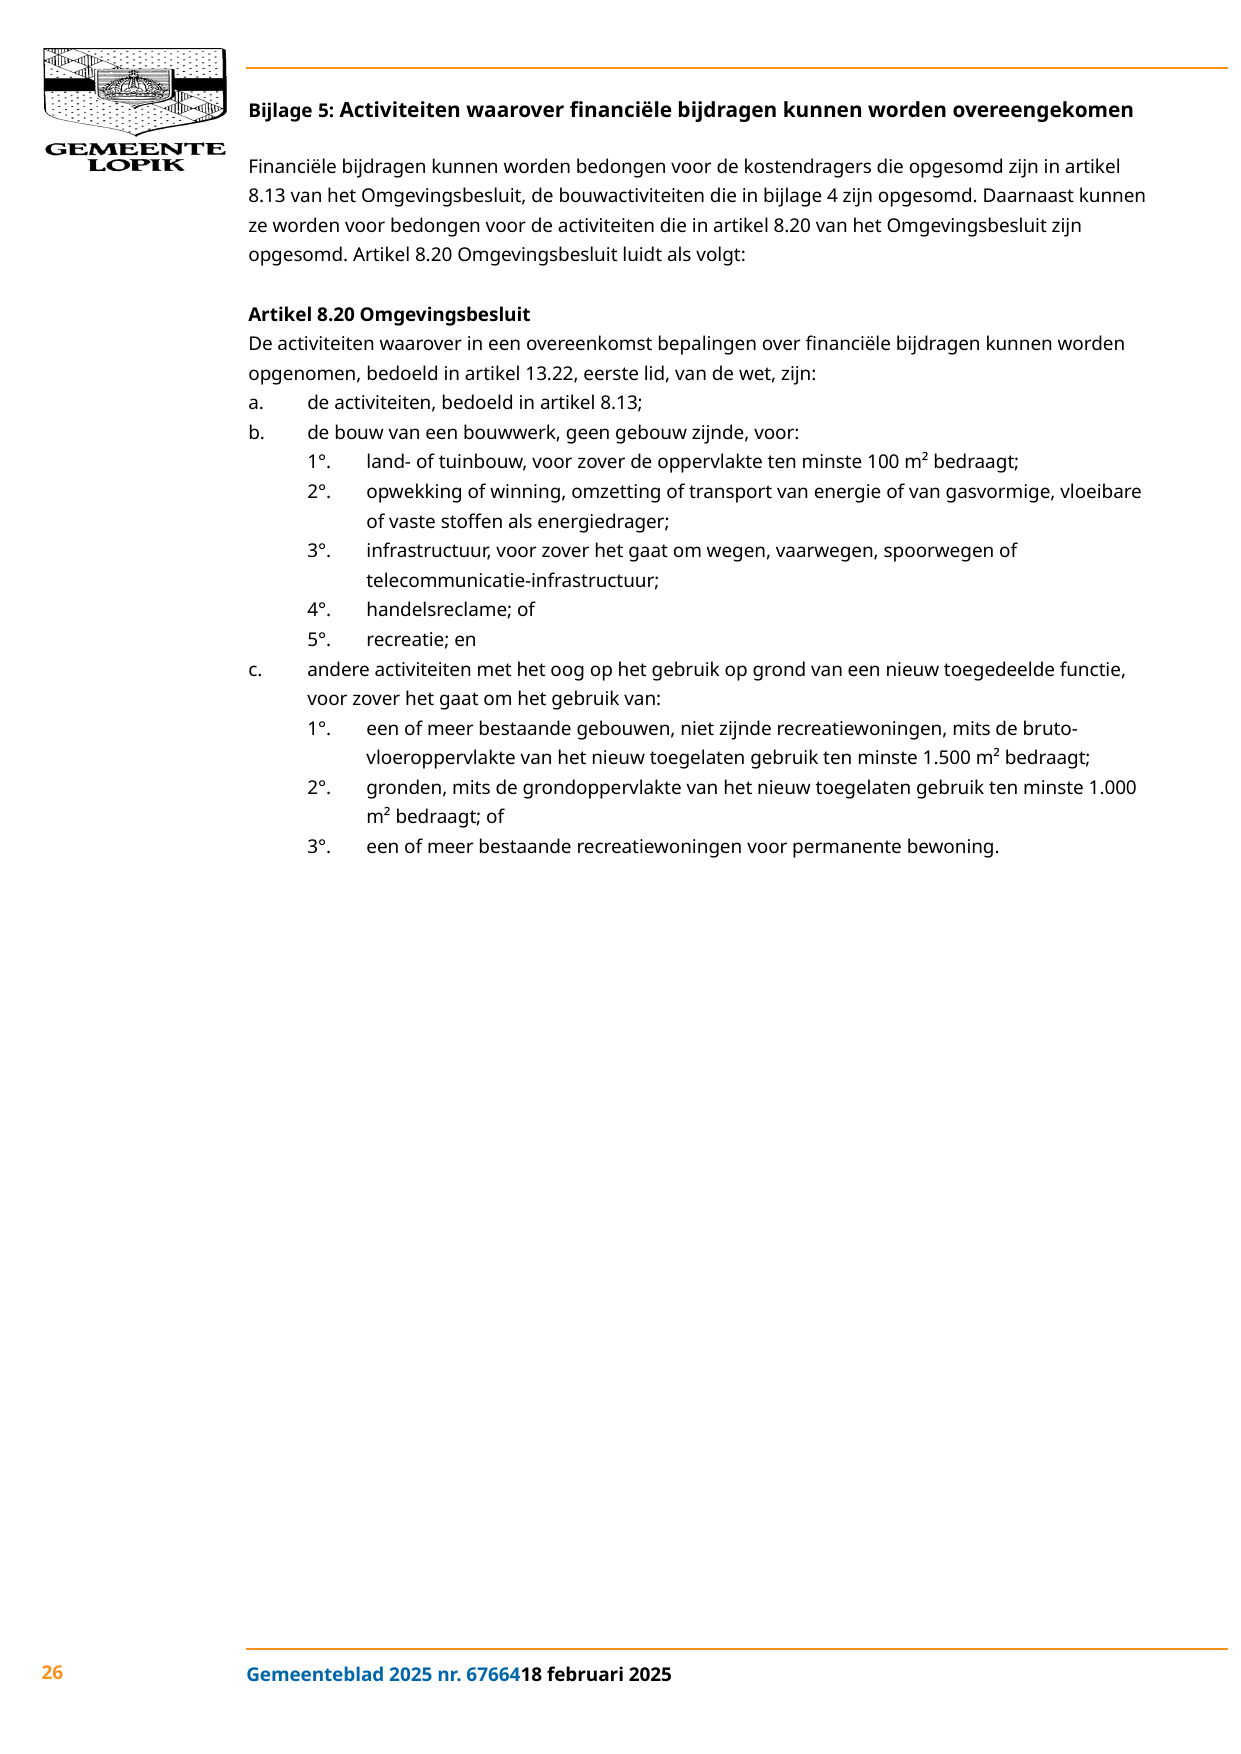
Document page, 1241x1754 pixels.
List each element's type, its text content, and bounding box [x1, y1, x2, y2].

list opwekking of winning, omzetting of transport van energie of van gasvormige, vloeibare of vaste stoffen als energiedrager; [307, 478, 1152, 534]
list recreatie; en [307, 626, 1152, 652]
text Artikel 8.20 Omgevingsbesluit [248, 301, 1152, 327]
text De activiteiten waarover in een overeenkomst bepalingen over financiële bijdragen kunnen worden opgenomen, bedoeld in artikel 13.22, eerste lid, van de wet, zijn: [248, 330, 1152, 386]
text Bijlage 5: Activiteiten waarover financiële bijdragen kunnen worden overeengekomen [248, 95, 1152, 123]
picture [41, 47, 231, 172]
list andere activiteiten met het oog op het gebruik op grond van een nieuw toegedeelde functie, voor zover het gaat om het gebruik van: [248, 656, 1152, 711]
list gronden, mits de grondoppervlakte van het nieuw toegelaten gebruik ten minste 1.000 m² bedraagt; of [307, 774, 1152, 829]
list infrastructuur, voor zover het gaat om wegen, vaarwegen, spoorwegen of telecommunicatie-infrastructuur; [307, 537, 1152, 593]
list handelsreclame; of [307, 597, 1152, 622]
list land- of tuinbouw, voor zover de oppervlakte ten minste 100 m² bedraagt; [307, 449, 1152, 474]
text Financiële bijdragen kunnen worden bedongen voor de kostendragers die opgesomd zijn in artikel 8.13 van het Omgevingsbesluit, de bouwactiviteiten die in bijlage 4 zijn opgesomd. Daarnaast kunnen ze worden voor bedongen voor de activiteiten die in artikel 8.20 van het Omgevingsbesluit zijn opgesomd. Artikel 8.20 Omgevingsbesluit luidt als volgt: [248, 153, 1152, 267]
list een of meer bestaande gebouwen, niet zijnde recreatiewoningen, mits de bruto-vloeroppervlakte van het nieuw toegelaten gebruik ten minste 1.500 m² bedraagt; [307, 715, 1152, 770]
list de activiteiten, bedoeld in artikel 8.13; [248, 389, 1152, 415]
list de bouw van een bouwwerk, geen gebouw zijnde, voor: [248, 419, 1152, 445]
list een of meer bestaande recreatiewoningen voor permanente bewoning. [307, 833, 1152, 859]
